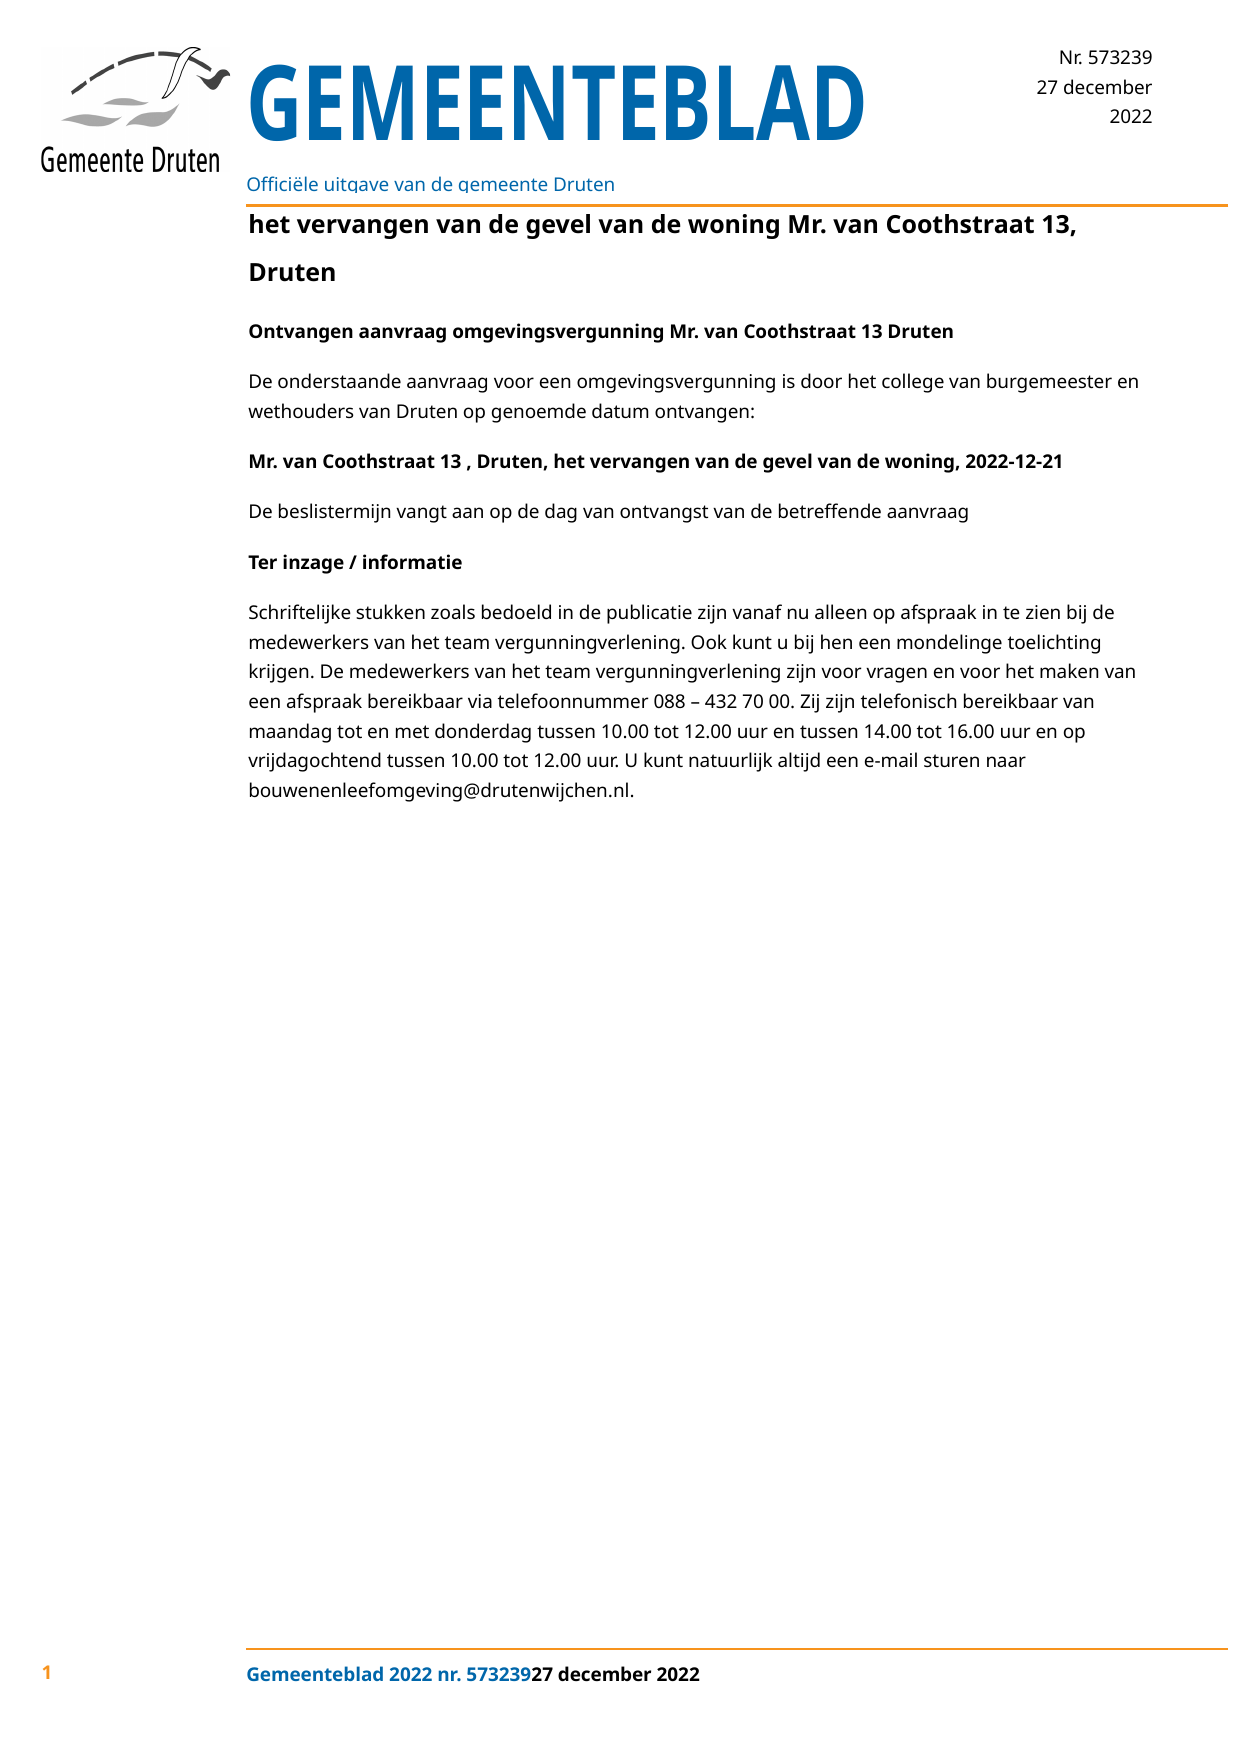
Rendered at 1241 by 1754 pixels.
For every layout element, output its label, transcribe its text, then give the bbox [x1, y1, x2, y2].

text het vervangen van de gevel van de woning Mr. van Coothstraat 13, Druten [248, 207, 1152, 288]
text De beslistermijn vangt aan op de dag van ontvangst van de betreffende aanvraag [248, 499, 1152, 524]
text Ter inzage / informatie [248, 549, 1152, 575]
text Mr. van Coothstraat 13 , Druten, het vervangen van de gevel van de woning, 2022-12-21 [248, 448, 1152, 474]
text De onderstaande aanvraag voor een omgevingsvergunning is door het college van burgemeester en wethouders van Druten op genoemde datum ontvangen: [248, 368, 1152, 424]
picture [41, 47, 231, 172]
text Ontvangen aanvraag omgevingsvergunning Mr. van Coothstraat 13 Druten [248, 318, 1152, 344]
text Schriftelijke stukken zoals bedoeld in de publicatie zijn vanaf nu alleen op afspraak in te zien bij de medewerkers van het team vergunningverlening. Ook kunt u bij hen een mondelinge toelichting krijgen. De medewerkers van het team vergunningverlening zijn voor vragen en voor het maken van een afspraak bereikbaar via telefoonnummer 088 – 432 70 00. Zij zijn telefonisch bereikbaar van maandag tot en met donderdag tussen 10.00 tot 12.00 uur en tussen 14.00 tot 16.00 uur en op vrijdagochtend tussen 10.00 tot 12.00 uur. U kunt natuurlijk altijd een e-mail sturen naar bouwenenleefomgeving@drutenwijchen.nl. [248, 599, 1152, 803]
